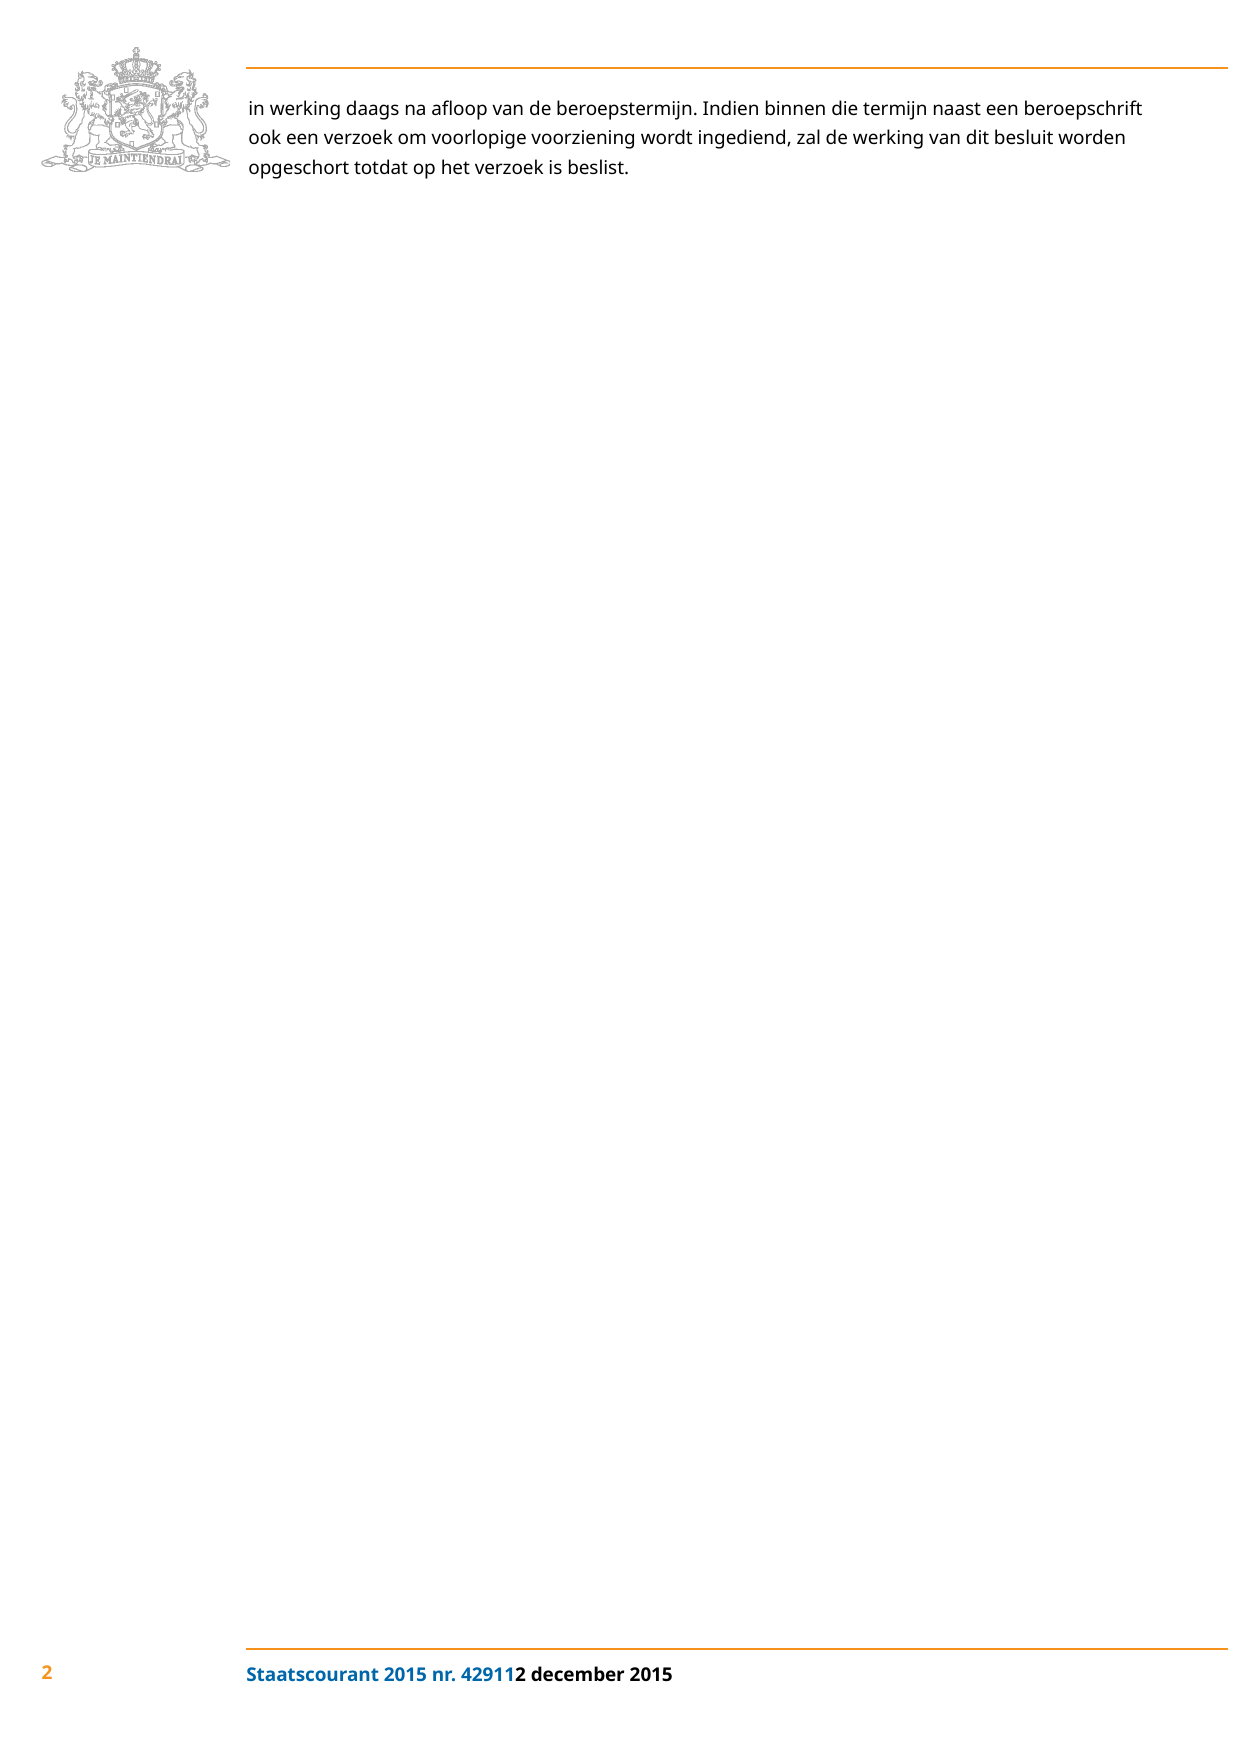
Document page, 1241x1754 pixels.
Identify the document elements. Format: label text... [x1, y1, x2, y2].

text in werking daags na afloop van de beroepstermijn. Indien binnen die termijn naast een beroepschrift ook een verzoek om voorlopige voorziening wordt ingediend, zal de werking van dit besluit worden opgeschort totdat op het verzoek is beslist. [248, 95, 1152, 180]
picture [41, 47, 231, 172]
